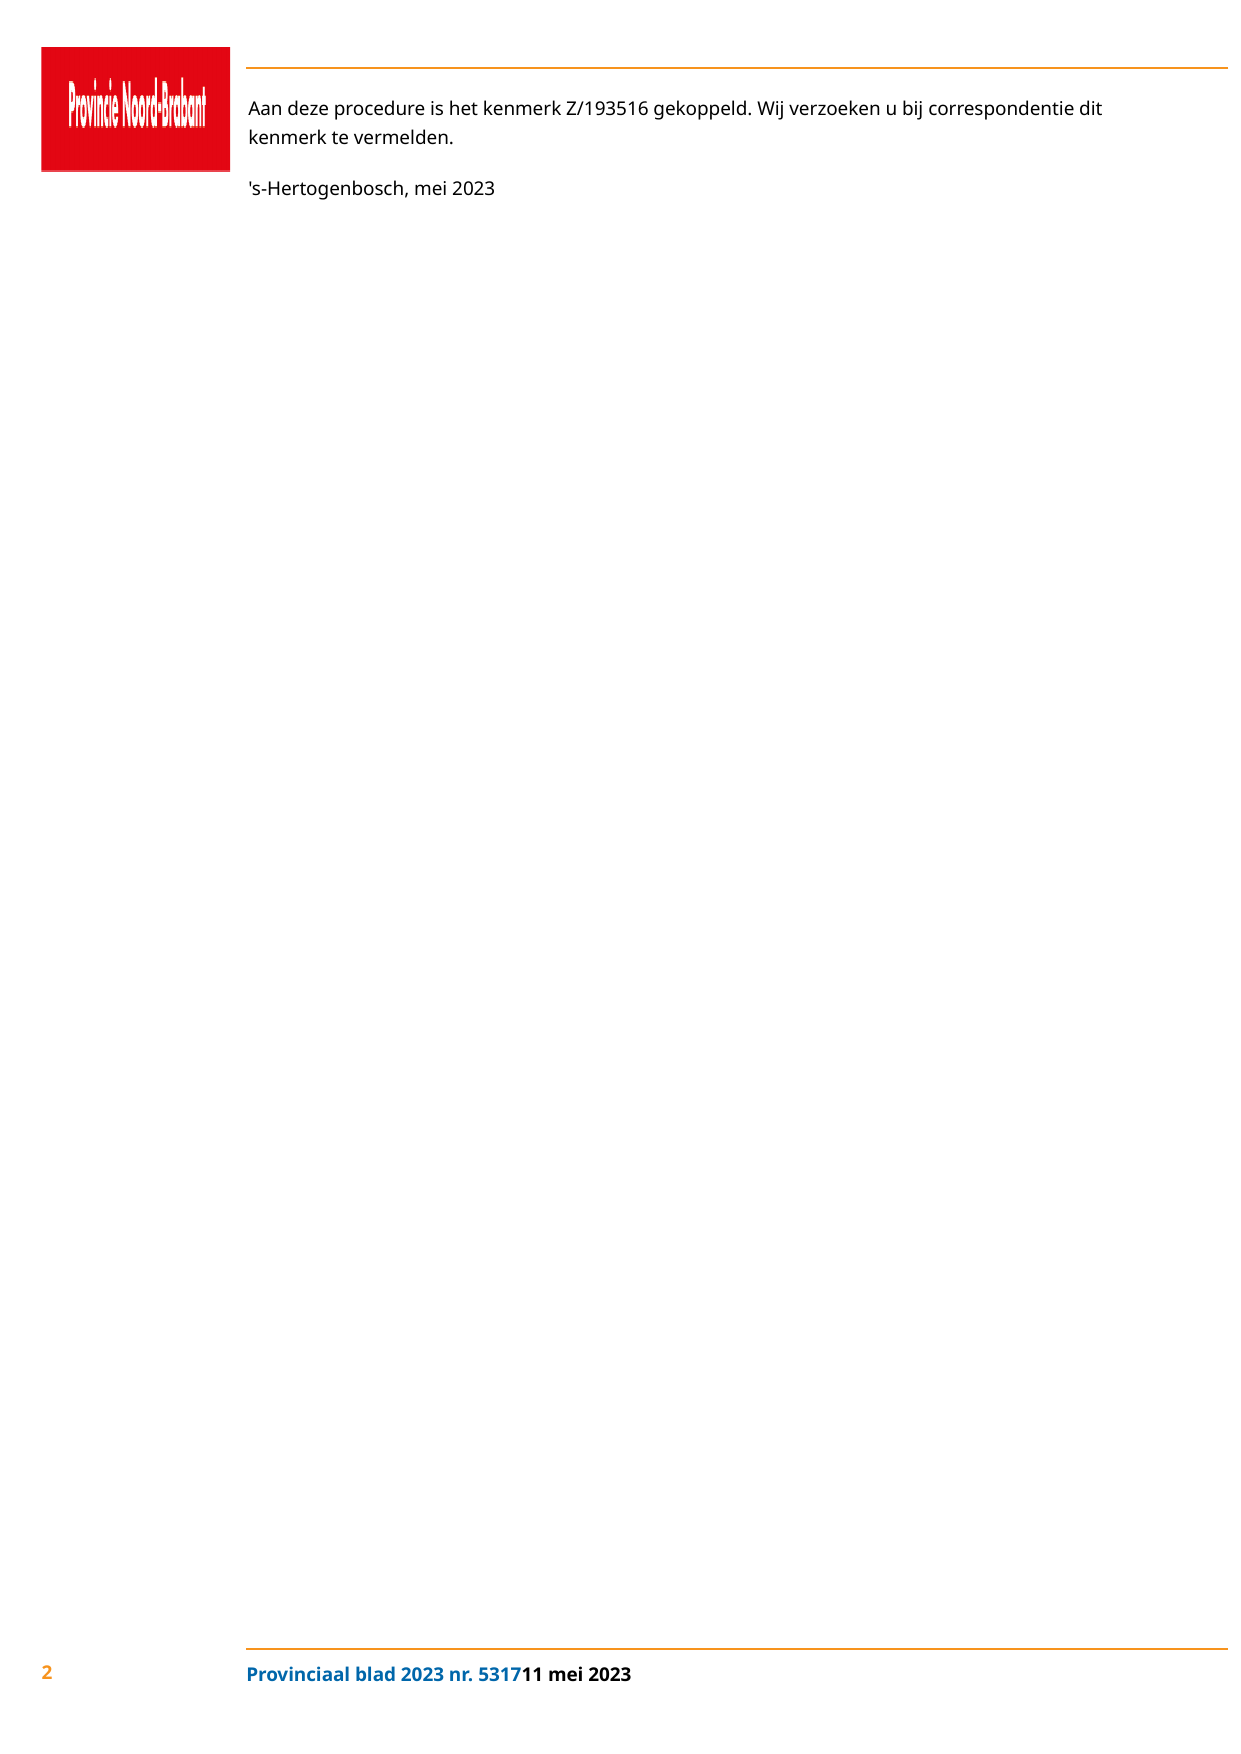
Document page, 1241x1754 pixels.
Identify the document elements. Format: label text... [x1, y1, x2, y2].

text Aan deze procedure is het kenmerk Z/193516 gekoppeld. Wij verzoeken u bij correspondentie dit kenmerk te vermelden. [248, 95, 1152, 150]
picture [41, 47, 231, 172]
text 's-Hertogenbosch, mei 2023 [248, 175, 1152, 201]
